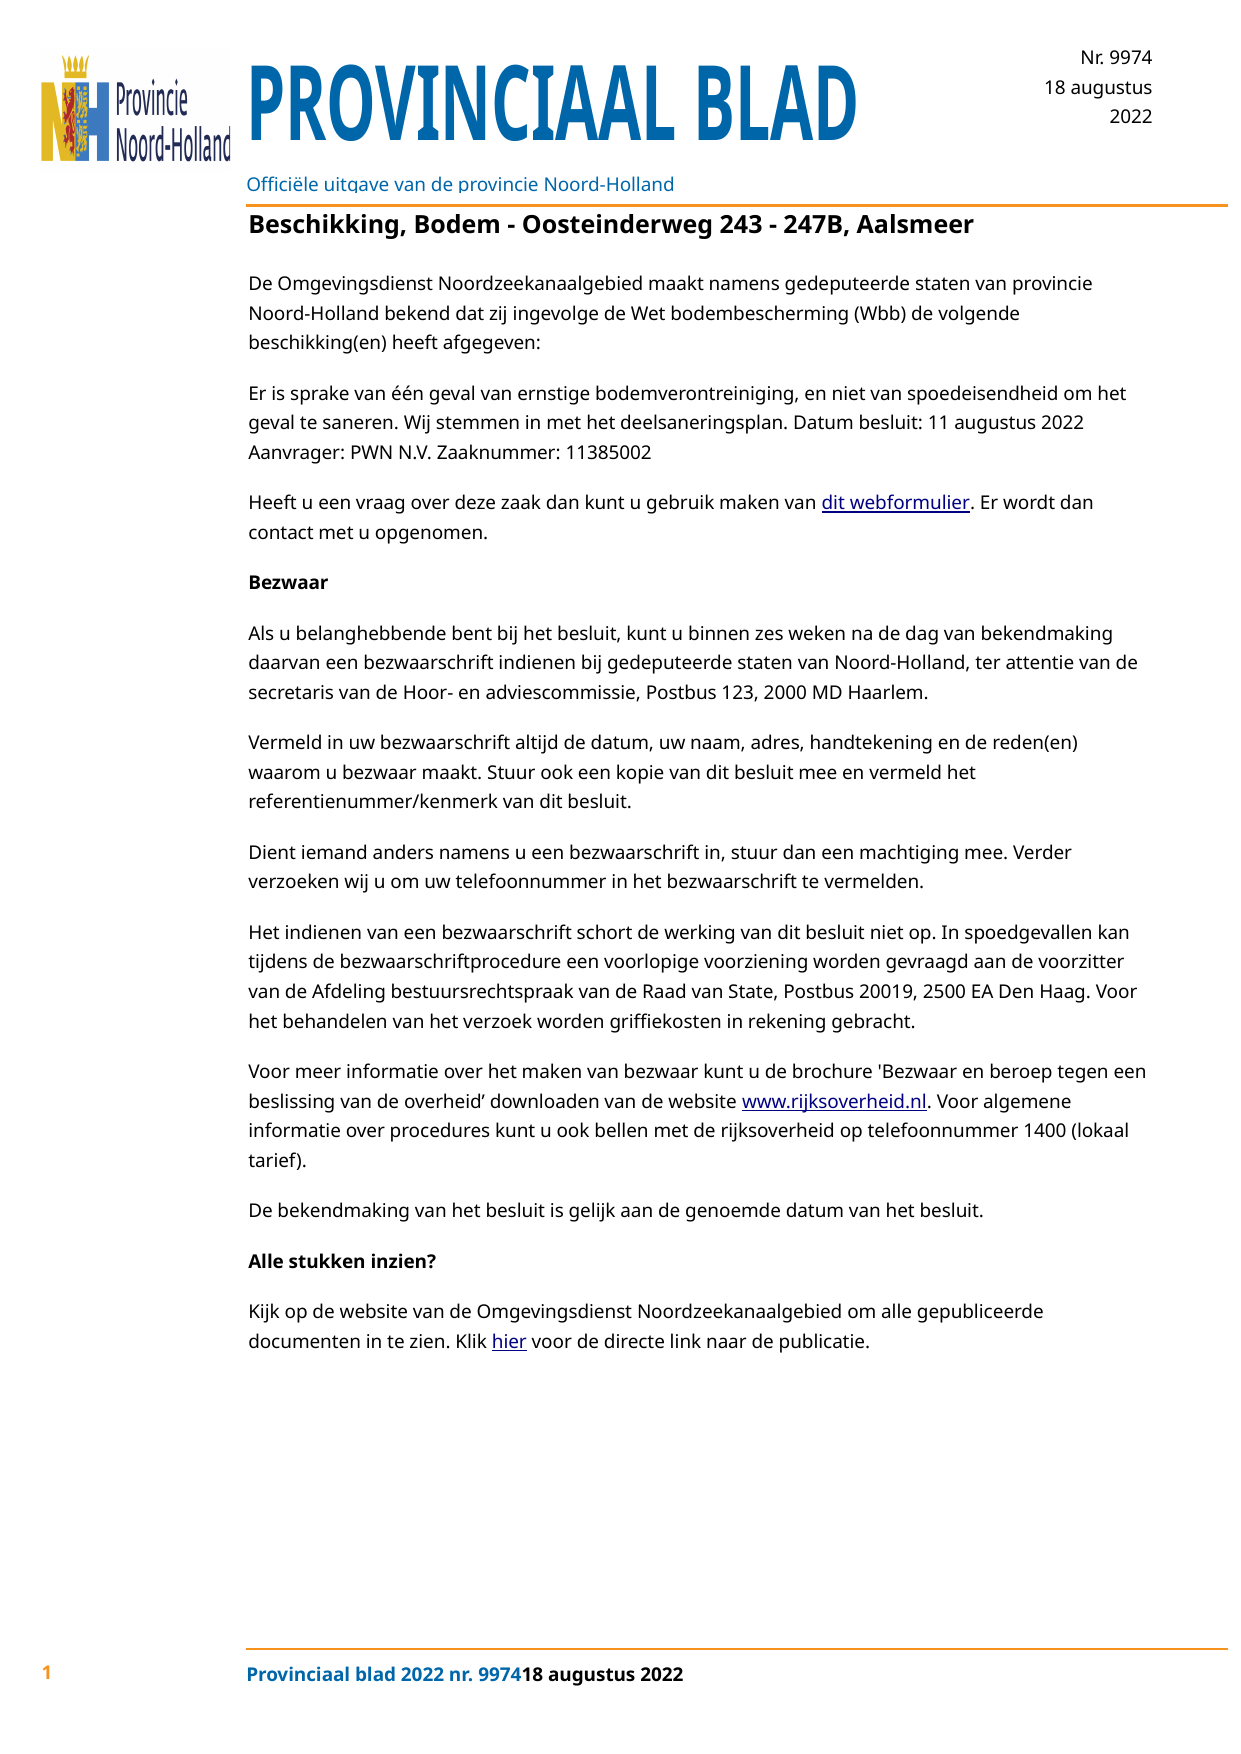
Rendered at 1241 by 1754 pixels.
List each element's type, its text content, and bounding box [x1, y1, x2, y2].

text Bezwaar [248, 569, 1152, 595]
text Vermeld in uw bezwaarschrift altijd de datum, uw naam, adres, handtekening en de reden(en) waarom u bezwaar maakt. Stuur ook een kopie van dit besluit mee en vermeld het referentienummer/kenmerk van dit besluit. [248, 729, 1152, 814]
text Dient iemand anders namens u een bezwaarschrift in, stuur dan een machtiging mee. Verder verzoeken wij u om uw telefoonnummer in het bezwaarschrift te vermelden. [248, 839, 1152, 894]
text Het indienen van een bezwaarschrift schort de werking van dit besluit niet op. In spoedgevallen kan tijdens de bezwaarschriftprocedure een voorlopige voorziening worden gevraagd aan de voorzitter van de Afdeling bestuursrechtspraak van de Raad van State, Postbus 20019, 2500 EA Den Haag. Voor het behandelen van het verzoek worden griffiekosten in rekening gebracht. [248, 919, 1152, 1033]
text Als u belanghebbende bent bij het besluit, kunt u binnen zes weken na de dag van bekendmaking daarvan een bezwaarschrift indienen bij gedeputeerde staten van Noord-Holland, ter attentie van de secretaris van de Hoor- en adviescommissie, Postbus 123, 2000 MD Haarlem. [248, 620, 1152, 705]
text Beschikking, Bodem - Oosteinderweg 243 - 247B, Aalsmeer [248, 207, 1152, 241]
text De Omgevingsdienst Noordzeekanaalgebied maakt namens gedeputeerde staten van provincie Noord-Holland bekend dat zij ingevolge de Wet bodembescherming (Wbb) de volgende beschikking(en) heeft afgegeven: [248, 270, 1152, 355]
text Er is sprake van één geval van ernstige bodemverontreiniging, en niet van spoedeisendheid om het geval te saneren. Wij stemmen in met het deelsaneringsplan. Datum besluit: 11 augustus 2022 Aanvrager: PWN N.V. Zaaknummer: 11385002 [248, 380, 1152, 465]
text Voor meer informatie over het maken van bezwaar kunt u de brochure 'Bezwaar en beroep tegen een beslissing van de overheid’ downloaden van de website www.rijksoverheid.nl. Voor algemene informatie over procedures kunt u ook bellen met de rijksoverheid op telefoonnummer 1400 (lokaal tarief). [248, 1058, 1152, 1173]
text De bekendmaking van het besluit is gelijk aan de genoemde datum van het besluit. [248, 1197, 1152, 1223]
text Alle stukken inzien? [248, 1248, 1152, 1273]
picture [41, 47, 231, 172]
text Kijk op de website van de Omgevingsdienst Noordzeekanaalgebied om alle gepubliceerde documenten in te zien. Klik hier voor de directe link naar de publicatie. [248, 1298, 1152, 1353]
text Heeft u een vraag over deze zaak dan kunt u gebruik maken van dit webformulier. Er wordt dan contact met u opgenomen. [248, 489, 1152, 545]
